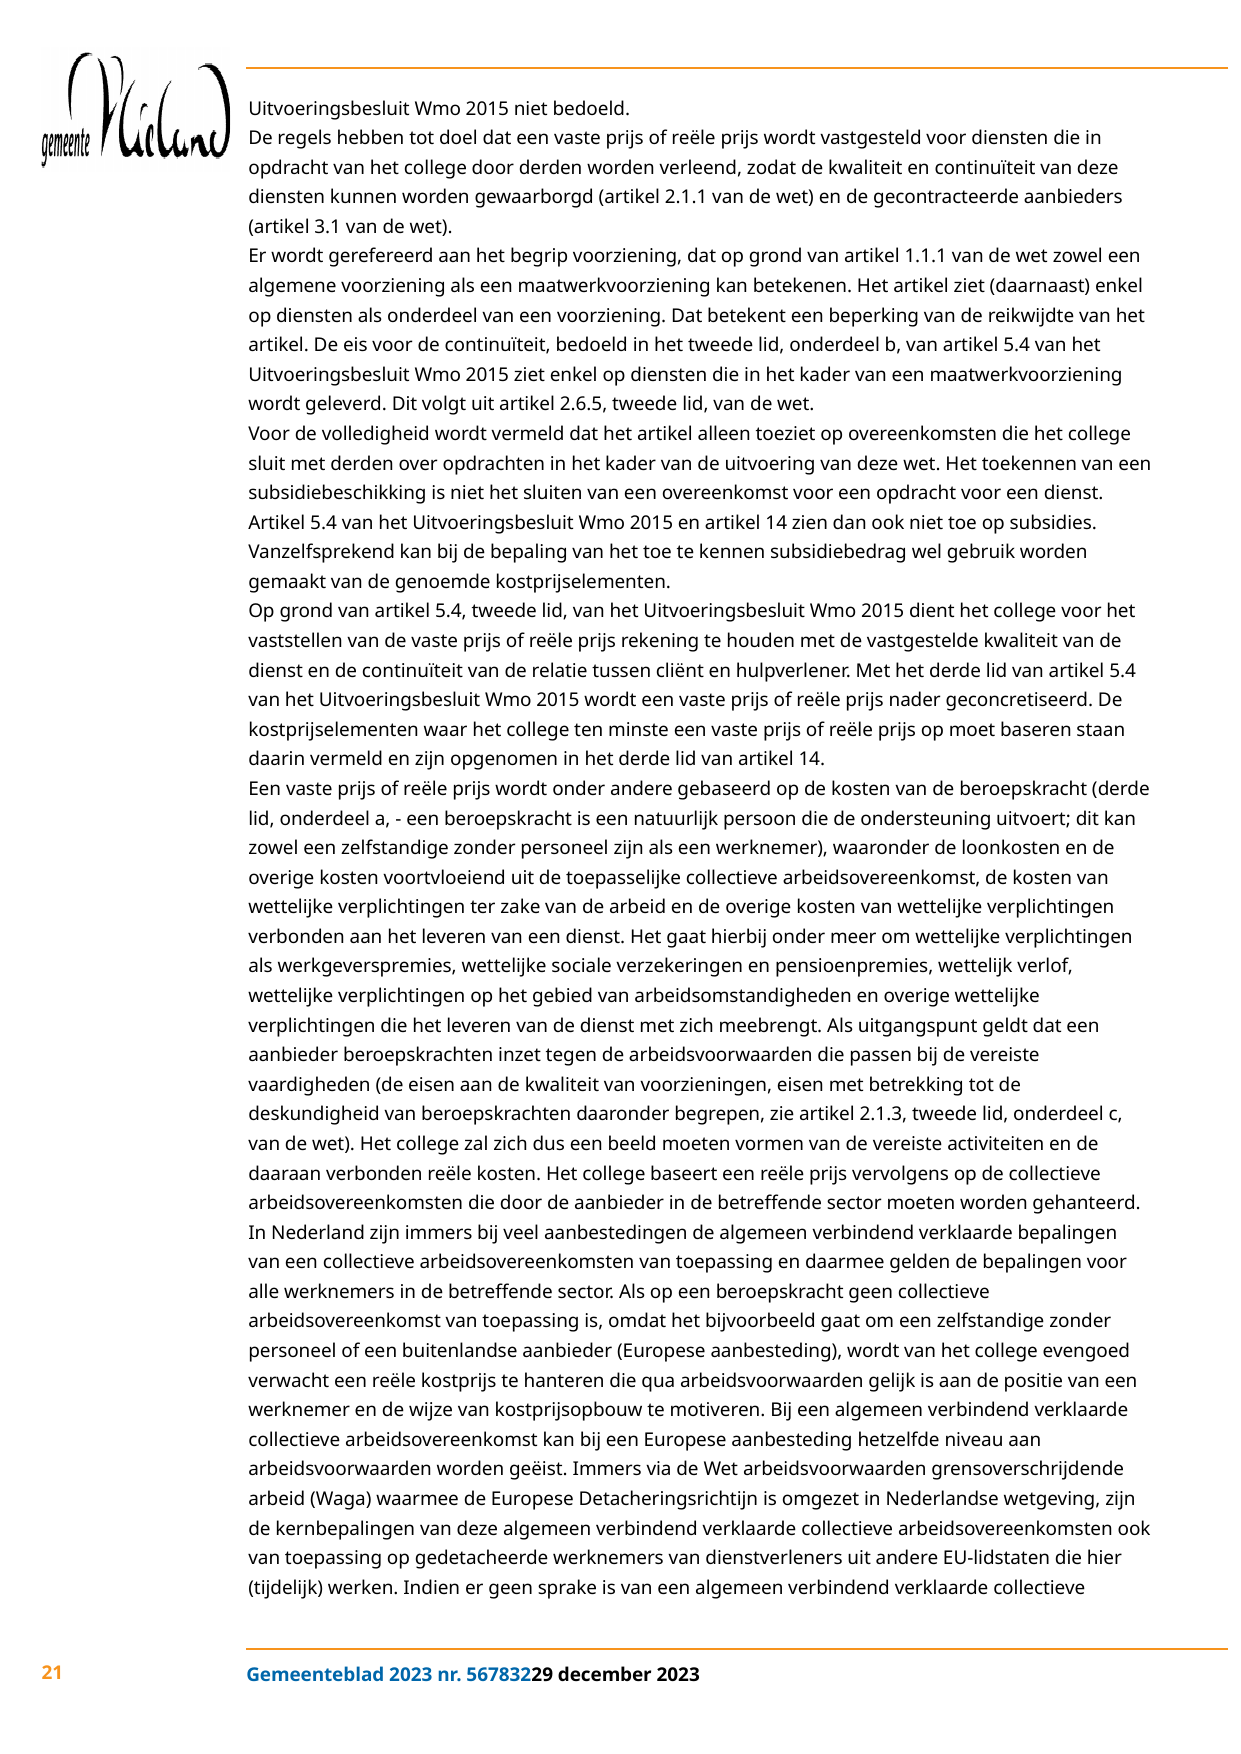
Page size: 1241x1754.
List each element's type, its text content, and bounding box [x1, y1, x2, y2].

picture [41, 47, 231, 172]
text De regels hebben tot doel dat een vaste prijs of reële prijs wordt vastgesteld voor diensten die in opdracht van het college door derden worden verleend, zodat de kwaliteit en continuïteit van deze diensten kunnen worden gewaarborgd (artikel 2.1.1 van de wet) en de gecontracteerde aanbieders (artikel 3.1 van de wet). [248, 124, 1152, 239]
text Op grond van artikel 5.4, tweede lid, van het Uitvoeringsbesluit Wmo 2015 dient het college voor het vaststellen van de vaste prijs of reële prijs rekening te houden met de vastgestelde kwaliteit van de dienst en de continuïteit van de relatie tussen cliënt en hulpverlener. Met het derde lid van artikel 5.4 van het Uitvoeringsbesluit Wmo 2015 wordt een vaste prijs of reële prijs nader geconcretiseerd. De kostprijselementen waar het college ten minste een vaste prijs of reële prijs op moet baseren staan daarin vermeld en zijn opgenomen in het derde lid van artikel 14. [248, 598, 1152, 771]
text Er wordt gerefereerd aan het begrip voorziening, dat op grond van artikel 1.1.1 van de wet zowel een algemene voorziening als een maatwerkvoorziening kan betekenen. Het artikel ziet (daarnaast) enkel op diensten als onderdeel van een voorziening. Dat betekent een beperking van de reikwijdte van het artikel. De eis voor de continuïteit, bedoeld in het tweede lid, onderdeel b, van artikel 5.4 van het Uitvoeringsbesluit Wmo 2015 ziet enkel op diensten die in het kader van een maatwerkvoorziening wordt geleverd. Dit volgt uit artikel 2.6.5, tweede lid, van de wet. [248, 243, 1152, 416]
text Uitvoeringsbesluit Wmo 2015 niet bedoeld. [248, 95, 1152, 121]
text Artikel 5.4 van het Uitvoeringsbesluit Wmo 2015 en artikel 14 zien dan ook niet toe op subsidies. Vanzelfsprekend kan bij de bepaling van het toe te kennen subsidiebedrag wel gebruik worden gemaakt van de genoemde kostprijselementen. [248, 509, 1152, 594]
text Voor de volledigheid wordt vermeld dat het artikel alleen toeziet op overeenkomsten die het college sluit met derden over opdrachten in het kader van de uitvoering van deze wet. Het toekennen van een subsidiebeschikking is niet het sluiten van een overeenkomst voor een opdracht voor een dienst. [248, 420, 1152, 505]
text Een vaste prijs of reële prijs wordt onder andere gebaseerd op de kosten van de beroepskracht (derde lid, onderdeel a, - een beroepskracht is een natuurlijk persoon die de ondersteuning uitvoert; dit kan zowel een zelfstandige zonder personeel zijn als een werknemer), waaronder de loonkosten en de overige kosten voortvloeiend uit de toepasselijke collectieve arbeidsovereenkomst, de kosten van wettelijke verplichtingen ter zake van de arbeid en de overige kosten van wettelijke verplichtingen verbonden aan het leveren van een dienst. Het gaat hierbij onder meer om wettelijke verplichtingen als werkgeverspremies, wettelijke sociale verzekeringen en pensioenpremies, wettelijk verlof, wettelijke verplichtingen op het gebied van arbeidsomstandigheden en overige wettelijke verplichtingen die het leveren van de dienst met zich meebrengt. Als uitgangspunt geldt dat een aanbieder beroepskrachten inzet tegen de arbeidsvoorwaarden die passen bij de vereiste vaardigheden (de eisen aan de kwaliteit van voorzieningen, eisen met betrekking tot de deskundigheid van beroepskrachten daaronder begrepen, zie artikel 2.1.3, tweede lid, onderdeel c, van de wet). Het college zal zich dus een beeld moeten vormen van de vereiste activiteiten en de daaraan verbonden reële kosten. Het college baseert een reële prijs vervolgens op de collectieve arbeidsovereenkomsten die door de aanbieder in de betreffende sector moeten worden gehanteerd. In Nederland zijn immers bij veel aanbestedingen de algemeen verbindend verklaarde bepalingen van een collectieve arbeidsovereenkomsten van toepassing en daarmee gelden de bepalingen voor alle werknemers in de betreffende sector. Als op een beroepskracht geen collectieve arbeidsovereenkomst van toepassing is, omdat het bijvoorbeeld gaat om een zelfstandige zonder personeel of een buitenlandse aanbieder (Europese aanbesteding), wordt van het college evengoed verwacht een reële kostprijs te hanteren die qua arbeidsvoorwaarden gelijk is aan de positie van een werknemer en de wijze van kostprijsopbouw te motiveren. Bij een algemeen verbindend verklaarde collectieve arbeidsovereenkomst kan bij een Europese aanbesteding hetzelfde niveau aan arbeidsvoorwaarden worden geëist. Immers via de Wet arbeidsvoorwaarden grensoverschrijdende arbeid (Waga) waarmee de Europese Detacheringsrichtijn is omgezet in Nederlandse wetgeving, zijn de kernbepalingen van deze algemeen verbindend verklaarde collectieve arbeidsovereenkomsten ook van toepassing op gedetacheerde werknemers van dienstverleners uit andere EU-lidstaten die hier (tijdelijk) werken. Indien er geen sprake is van een algemeen verbindend verklaarde collectieve [248, 775, 1152, 1600]
